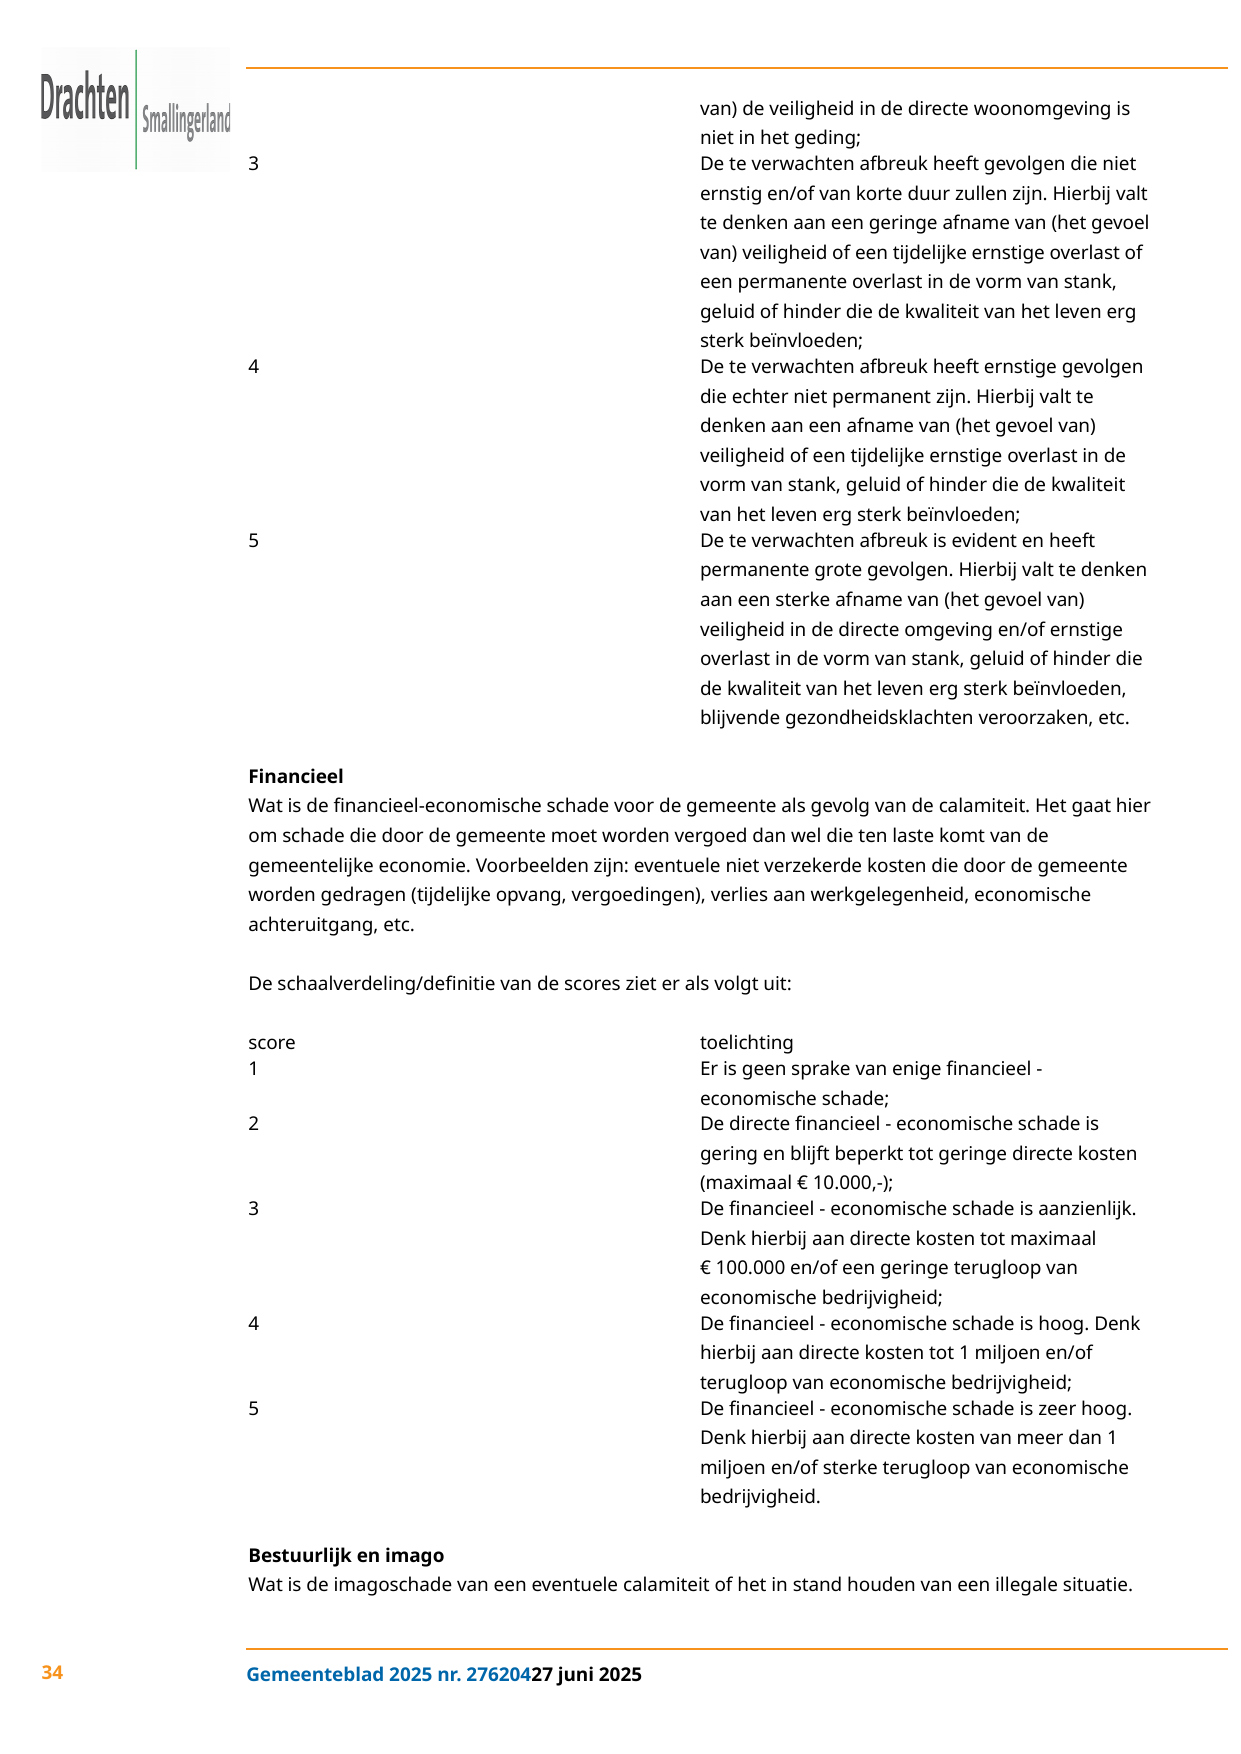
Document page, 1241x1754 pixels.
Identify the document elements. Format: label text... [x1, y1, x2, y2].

table_cell De te verwachten afbreuk heeft gevolgen die niet ernstig en/of van korte duur zullen zijn. Hierbij valt te denken aan een geringe afname van (het gevoel van) veiligheid of een tijdelijke ernstige overlast of een permanente overlast in de vorm van stank, geluid of hinder die de kwaliteit van het leven erg sterk beïnvloeden; [700, 150, 1152, 353]
text Bestuurlijk en imago [248, 1542, 1152, 1568]
table_cell De te verwachten afbreuk is evident en heeft permanente grote gevolgen. Hierbij valt te denken aan een sterke afname van (het gevoel van) veiligheid in de directe omgeving en/of ernstige overlast in de vorm van stank, geluid of hinder die de kwaliteit van het leven erg sterk beïnvloeden, blijvende gezondheidsklachten veroorzaken, etc. [700, 527, 1152, 730]
table_cell De financieel - economische schade is zeer hoog. Denk hierbij aan directe kosten van meer dan 1 miljoen en/of sterke terugloop van economische bedrijvigheid. [700, 1395, 1152, 1509]
table_cell 5 [248, 1395, 700, 1509]
table_cell 5 [248, 527, 700, 730]
table_cell De financieel - economische schade is aanzienlijk. Denk hierbij aan directe kosten tot maximaal € 100.000 en/of een geringe terugloop van economische bedrijvigheid; [700, 1195, 1152, 1310]
table_cell [248, 95, 700, 150]
table_cell 3 [248, 1195, 700, 1310]
table_cell 4 [248, 353, 700, 527]
text De schaalverdeling/definitie van de scores ziet er als volgt uit: [248, 970, 1152, 996]
table_cell van) de veiligheid in de directe woonomgeving is niet in het geding; [700, 95, 1152, 150]
text Wat is de financieel-economische schade voor de gemeente als gevolg van de calamiteit. Het gaat hier om schade die door de gemeente moet worden vergoed dan wel die ten laste komt van de gemeentelijke economie. Voorbeelden zijn: eventuele niet verzekerde kosten die door de gemeente worden gedragen (tijdelijke opvang, vergoedingen), verlies aan werkgelegenheid, economische achteruitgang, etc. [248, 793, 1152, 937]
table_cell 4 [248, 1310, 700, 1395]
text Wat is de imagoschade van een eventuele calamiteit of het in stand houden van een illegale situatie. [248, 1572, 1152, 1597]
table_cell De financieel - economische schade is hoog. Denk hierbij aan directe kosten tot 1 miljoen en/of terugloop van economische bedrijvigheid; [700, 1310, 1152, 1395]
text Financieel [248, 763, 1152, 789]
table_header score [248, 1029, 700, 1055]
table_cell De te verwachten afbreuk heeft ernstige gevolgen die echter niet permanent zijn. Hierbij valt te denken aan een afname van (het gevoel van) veiligheid of een tijdelijke ernstige overlast in de vorm van stank, geluid of hinder die de kwaliteit van het leven erg sterk beïnvloeden; [700, 353, 1152, 527]
table_cell De directe financieel - economische schade is gering en blijft beperkt tot geringe directe kosten (maximaal € 10.000,-); [700, 1110, 1152, 1195]
table_cell Er is geen sprake van enige financieel - economische schade; [700, 1055, 1152, 1110]
table_cell 2 [248, 1110, 700, 1195]
picture [41, 47, 231, 172]
table_header toelichting [700, 1029, 1152, 1055]
table_cell 1 [248, 1055, 700, 1110]
table_cell 3 [248, 150, 700, 353]
